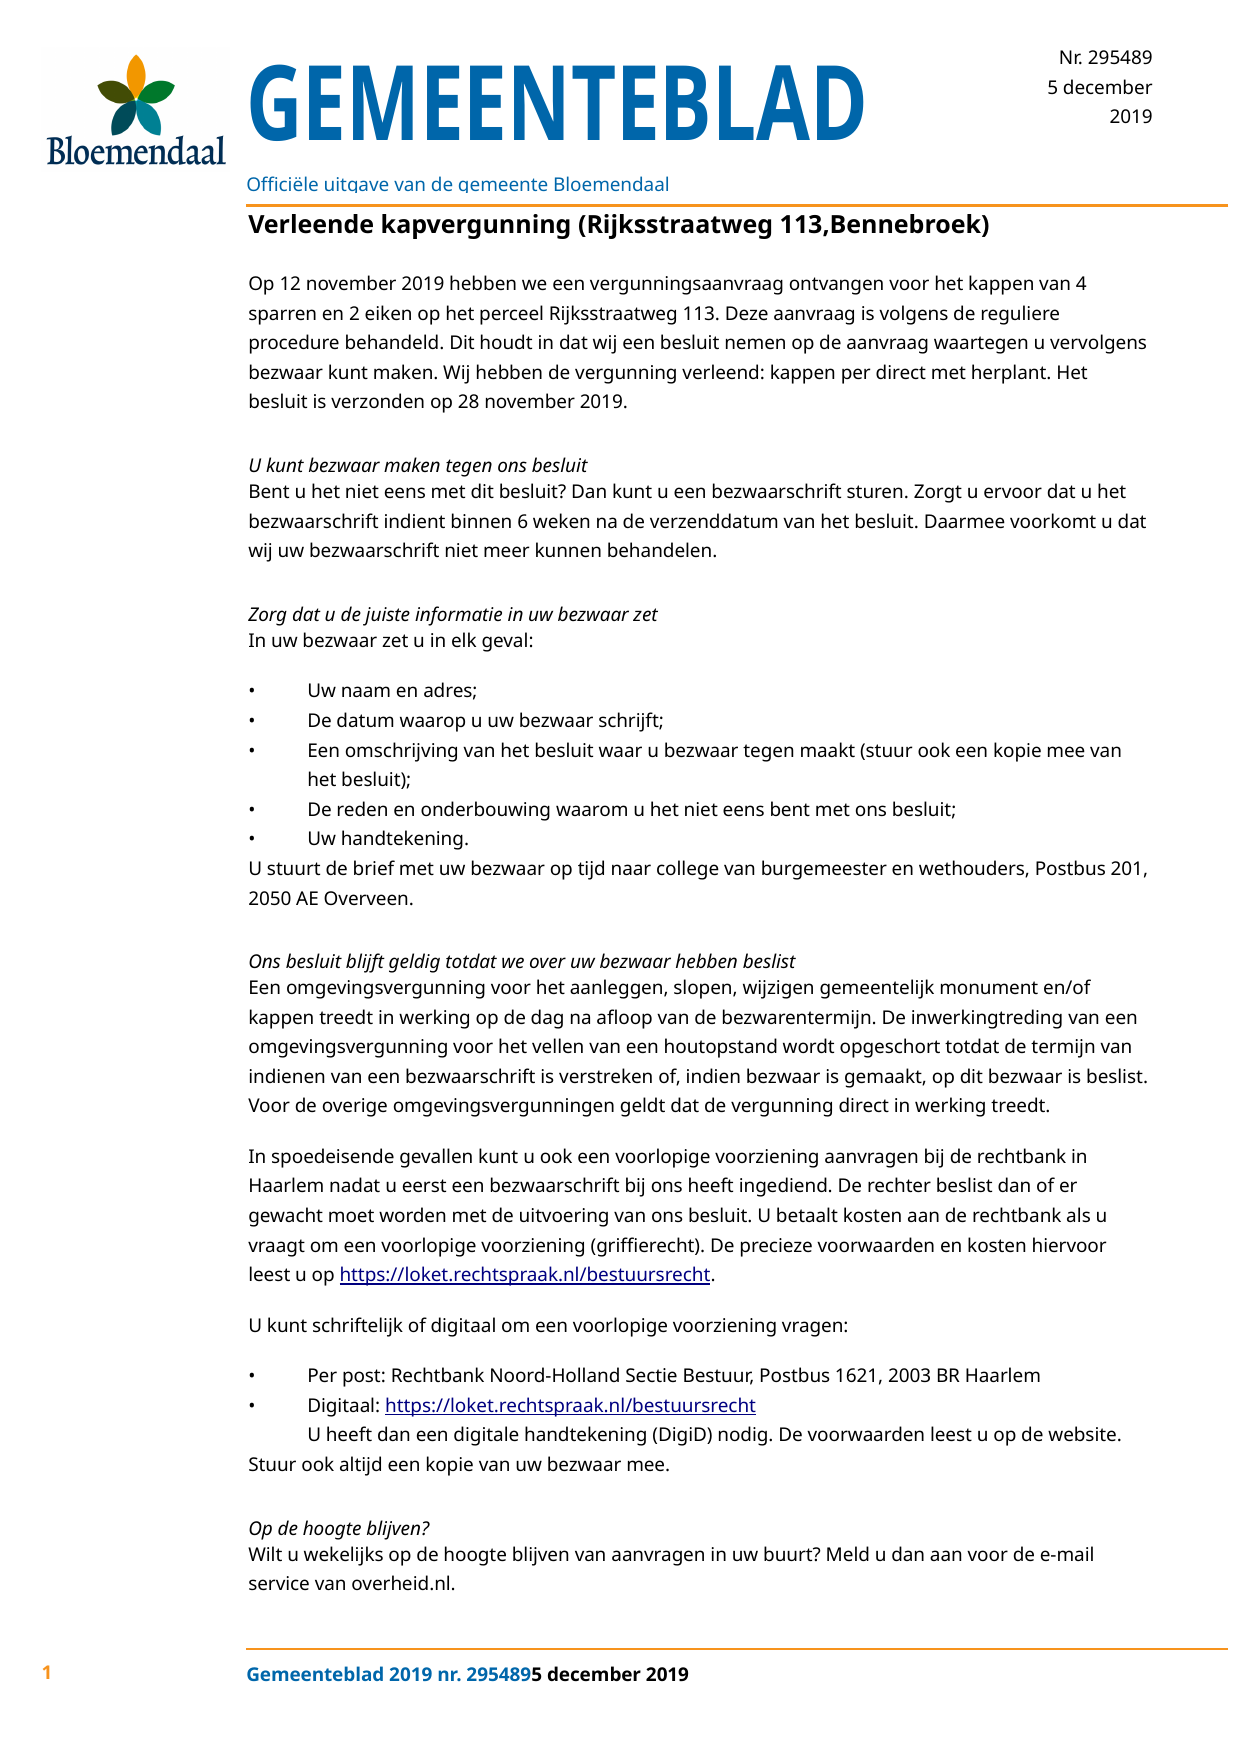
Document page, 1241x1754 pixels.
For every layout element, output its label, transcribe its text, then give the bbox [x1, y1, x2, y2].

text In spoedeisende gevallen kunt u ook een voorlopige voorziening aanvragen bij de rechtbank in Haarlem nadat u eerst een bezwaarschrift bij ons heeft ingediend. De rechter beslist dan of er gewacht moet worden met de uitvoering van ons besluit. U betaalt kosten aan de rechtbank als u vraagt om een voorlopige voorziening (griffierecht). De precieze voorwaarden en kosten hiervoor leest u op https://loket.rechtspraak.nl/bestuursrecht. [248, 1143, 1152, 1287]
text Op 12 november 2019 hebben we een vergunningsaanvraag ontvangen voor het kappen van 4 sparren en 2 eiken op het perceel Rijksstraatweg 113. Deze aanvraag is volgens de reguliere procedure behandeld. Dit houdt in dat wij een besluit nemen op de aanvraag waartegen u vervolgens bezwaar kunt maken. Wij hebben de vergunning verleend: kappen per direct met herplant. Het besluit is verzonden op 28 november 2019. [248, 270, 1152, 414]
picture [41, 47, 231, 172]
list U heeft dan een digitale handtekening (DigiD) nodig. De voorwaarden leest u op de website. [248, 1421, 1152, 1447]
list Een omschrijving van het besluit waar u bezwaar tegen maakt (stuur ook een kopie mee van het besluit); [248, 737, 1152, 792]
list De reden en onderbouwing waarom u het niet eens bent met ons besluit; [248, 796, 1152, 822]
text Ons besluit blijft geldig totdat we over uw bezwaar hebben beslist [248, 949, 1152, 974]
text U stuurt de brief met uw bezwaar op tijd naar college van burgemeester en wethouders, Postbus 201, 2050 AE Overveen. [248, 855, 1152, 910]
list Uw handtekening. [248, 826, 1152, 851]
text U kunt bezwaar maken tegen ons besluit [248, 453, 1152, 478]
text Zorg dat u de juiste informatie in uw bezwaar zet [248, 601, 1152, 627]
text Bent u het niet eens met dit besluit? Dan kunt u een bezwaarschrift sturen. Zorgt u ervoor dat u het bezwaarschrift indient binnen 6 weken na de verzenddatum van het besluit. Daarmee voorkomt u dat wij uw bezwaarschrift niet meer kunnen behandelen. [248, 478, 1152, 563]
list Digitaal: https://loket.rechtspraak.nl/bestuursrecht [248, 1392, 1152, 1418]
list Uw naam en adres; [248, 678, 1152, 703]
list Per post: Rechtbank Noord-Holland Sectie Bestuur, Postbus 1621, 2003 BR Haarlem [248, 1362, 1152, 1388]
text Verleende kapvergunning (Rijksstraatweg 113,Bennebroek) [248, 207, 1152, 241]
text Op de hoogte blijven? [248, 1515, 1152, 1541]
text Stuur ook altijd een kopie van uw bezwaar mee. [248, 1451, 1152, 1477]
text Een omgevingsvergunning voor het aanleggen, slopen, wijzigen gemeentelijk monument en/of kappen treedt in werking op de dag na afloop van de bezwarentermijn. De inwerkingtreding van een omgevingsvergunning voor het vellen van een houtopstand wordt opgeschort totdat de termijn van indienen van een bezwaarschrift is verstreken of, indien bezwaar is gemaakt, op dit bezwaar is beslist. Voor de overige omgevingsvergunningen geldt dat de vergunning direct in werking treedt. [248, 974, 1152, 1118]
text U kunt schriftelijk of digitaal om een voorlopige voorziening vragen: [248, 1312, 1152, 1338]
text In uw bezwaar zet u in elk geval: [248, 627, 1152, 653]
list De datum waarop u uw bezwaar schrijft; [248, 707, 1152, 733]
text Wilt u wekelijks op de hoogte blijven van aanvragen in uw buurt? Meld u dan aan voor de e-mail service van overheid.nl. [248, 1541, 1152, 1596]
